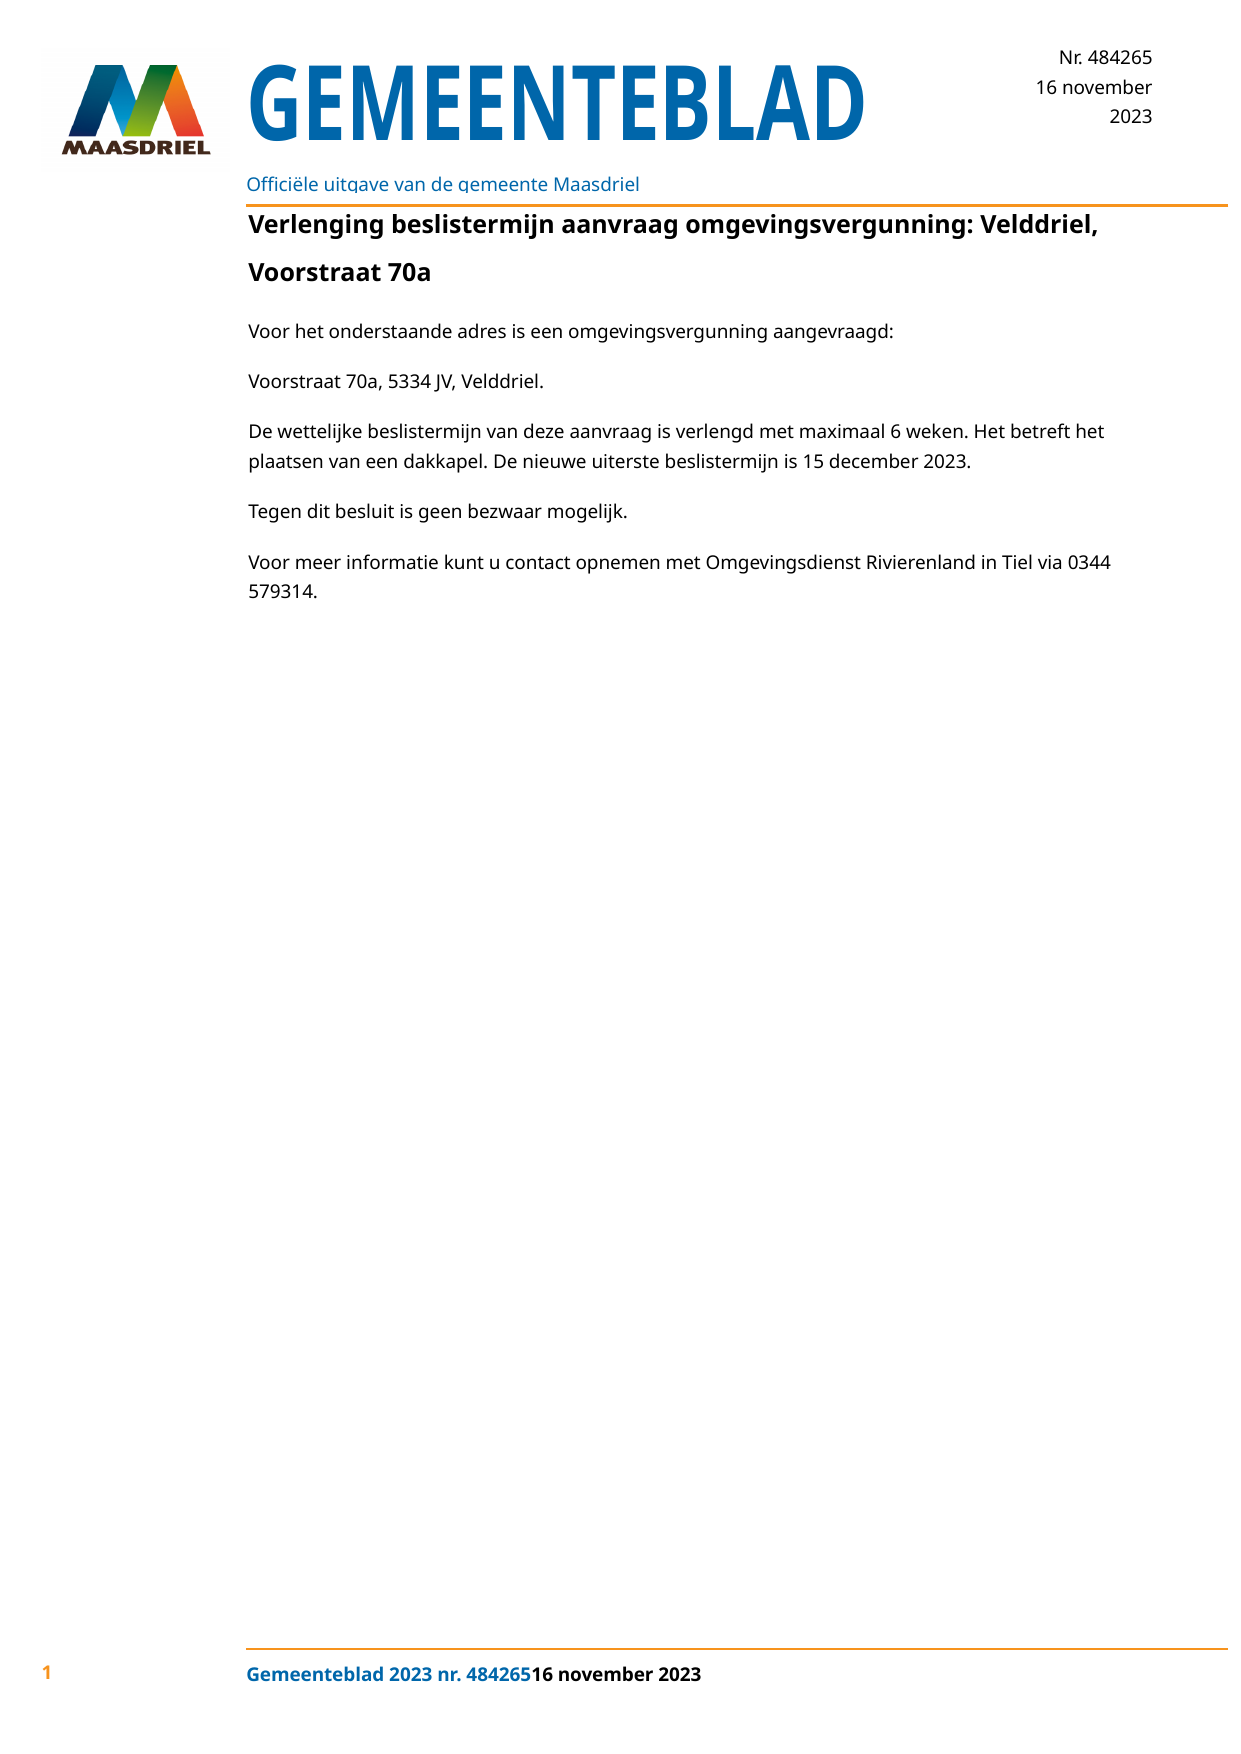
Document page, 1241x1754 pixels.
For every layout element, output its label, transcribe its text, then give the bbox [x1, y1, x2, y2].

text De wettelijke beslistermijn van deze aanvraag is verlengd met maximaal 6 weken. Het betreft het plaatsen van een dakkapel. De nieuwe uiterste beslistermijn is 15 december 2023. [248, 419, 1152, 474]
text Voor het onderstaande adres is een omgevingsvergunning aangevraagd: [248, 318, 1152, 344]
text Tegen dit besluit is geen bezwaar mogelijk. [248, 499, 1152, 524]
picture [41, 47, 231, 172]
text Voorstraat 70a, 5334 JV, Velddriel. [248, 368, 1152, 394]
text Verlenging beslistermijn aanvraag omgevingsvergunning: Velddriel, Voorstraat 70a [248, 207, 1152, 288]
text Voor meer informatie kunt u contact opnemen met Omgevingsdienst Rivierenland in Tiel via 0344 579314. [248, 549, 1152, 604]
